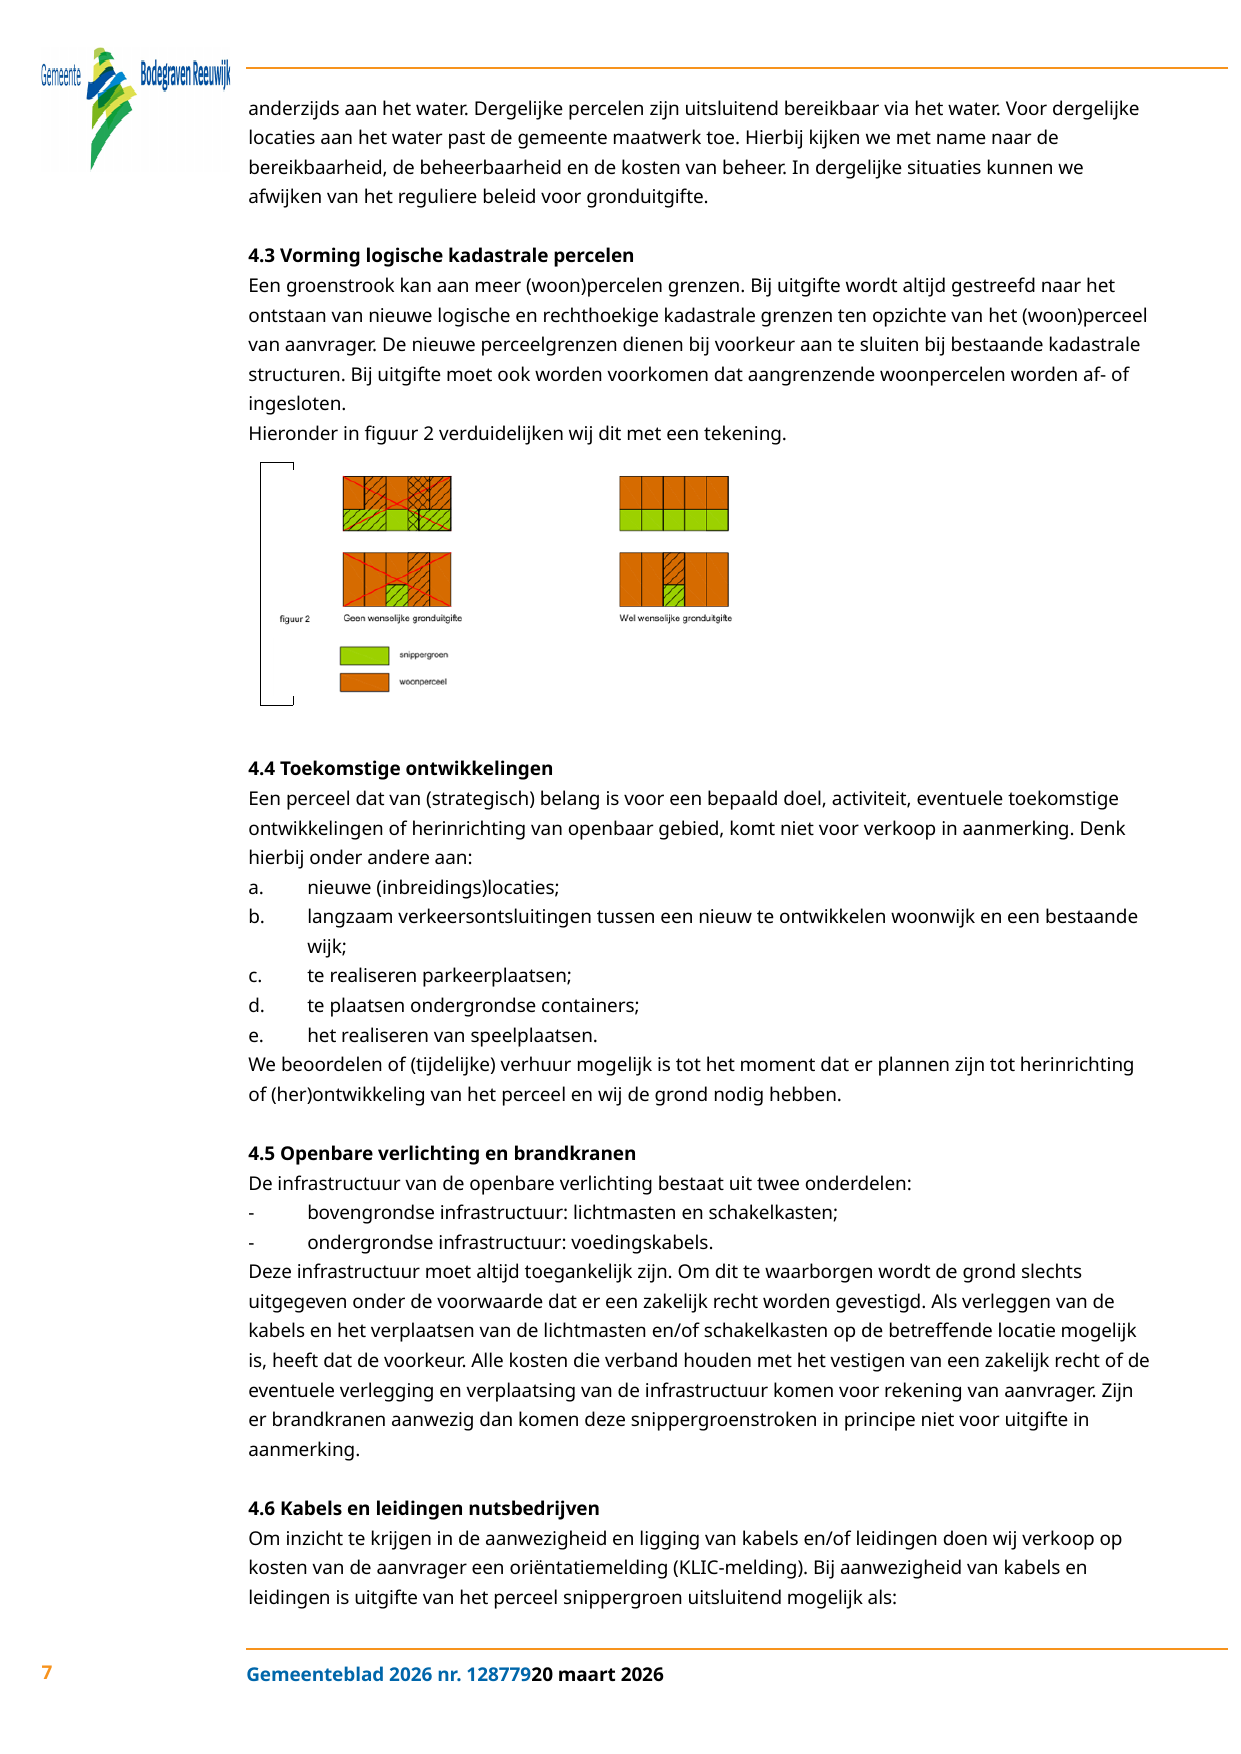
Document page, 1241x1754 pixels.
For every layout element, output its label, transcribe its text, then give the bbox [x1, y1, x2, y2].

list langzaam verkeersontsluitingen tussen een nieuw te ontwikkelen woonwijk en een bestaande wijk; [248, 903, 1152, 959]
text Deze infrastructuur moet altijd toegankelijk zijn. Om dit te waarborgen wordt de grond slechts uitgegeven onder de voorwaarde dat er een zakelijk recht worden gevestigd. Als verleggen van de kabels en het verplaatsen van de lichtmasten en/of schakelkasten op de betreffende locatie mogelijk is, heeft dat de voorkeur. Alle kosten die verband houden met het vestigen van een zakelijk recht of de eventuele verlegging en verplaatsing van de infrastructuur komen voor rekening van aanvrager. Zijn er brandkranen aanwezig dan komen deze snippergroenstroken in principe niet voor uitgifte in aanmerking. [248, 1258, 1152, 1462]
list bovengrondse infrastructuur: lichtmasten en schakelkasten; [248, 1199, 1152, 1225]
picture [41, 47, 231, 172]
text De infrastructuur van de openbare verlichting bestaat uit twee onderdelen: [248, 1170, 1152, 1195]
list nieuwe (inbreidings)locaties; [248, 874, 1152, 899]
text 4.5 Openbare verlichting en brandkranen [248, 1140, 1152, 1166]
text Hieronder in figuur 2 verduidelijken wij dit met een tekening. [248, 420, 1152, 446]
text 4.6 Kabels en leidingen nutsbedrijven [248, 1495, 1152, 1521]
text 4.4 Toekomstige ontwikkelingen [248, 756, 1152, 781]
text Om inzicht te krijgen in de aanwezigheid en ligging van kabels en/of leidingen doen wij verkoop op kosten van de aanvrager een oriëntatiemelding (KLIC-melding). Bij aanwezigheid van kabels en leidingen is uitgifte van het perceel snippergroen uitsluitend mogelijk als: [248, 1525, 1152, 1609]
text anderzijds aan het water. Dergelijke percelen zijn uitsluitend bereikbaar via het water. Voor dergelijke locaties aan het water past de gemeente maatwerk toe. Hierbij kijken we met name naar de bereikbaarheid, de beheerbaarheid en de kosten van beheer. In dergelijke situaties kunnen we afwijken van het reguliere beleid voor gronduitgifte. [248, 95, 1152, 209]
text We beoordelen of (tijdelijke) verhuur mogelijk is tot het moment dat er plannen zijn tot herinrichting of (her)ontwikkeling van het perceel en wij de grond nodig hebben. [248, 1051, 1152, 1107]
list het realiseren van speelplaatsen. [248, 1022, 1152, 1047]
list ondergrondse infrastructuur: voedingskabels. [248, 1229, 1152, 1254]
text Een groenstrook kan aan meer (woon)percelen grenzen. Bij uitgifte wordt altijd gestreefd naar het ontstaan van nieuwe logische en rechthoekige kadastrale grenzen ten opzichte van het (woon)perceel van aanvrager. De nieuwe perceelgrenzen dienen bij voorkeur aan te sluiten bij bestaande kadastrale structuren. Bij uitgifte moet ook worden voorkomen dat aangrenzende woonpercelen worden af- of ingesloten. [248, 272, 1152, 416]
list te realiseren parkeerplaatsen; [248, 963, 1152, 988]
picture [268, 470, 742, 696]
text 4.3 Vorming logische kadastrale percelen [248, 243, 1152, 268]
list te plaatsen ondergrondse containers; [248, 992, 1152, 1018]
text Een perceel dat van (strategisch) belang is voor een bepaald doel, activiteit, eventuele toekomstige ontwikkelingen of herinrichting van openbaar gebied, komt niet voor verkoop in aanmerking. Denk hierbij onder andere aan: [248, 785, 1152, 870]
